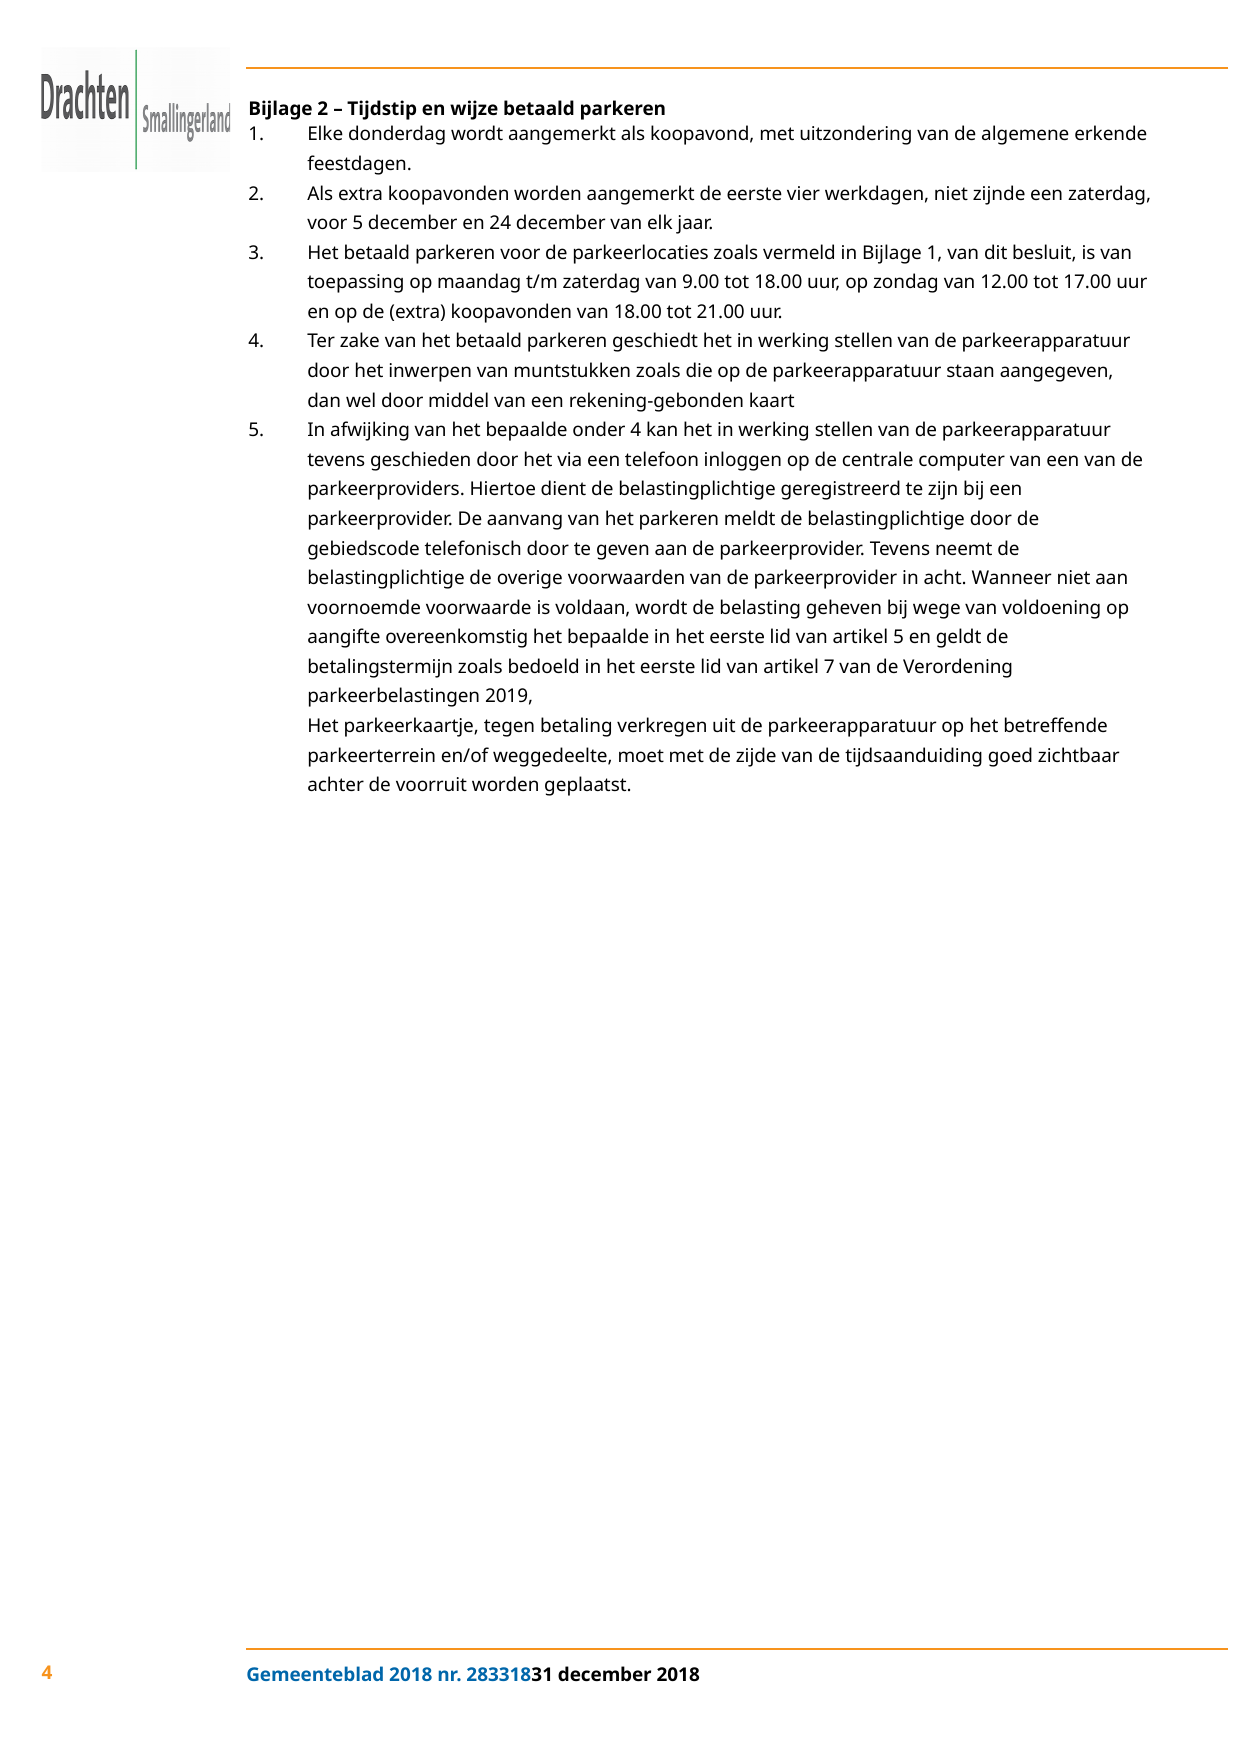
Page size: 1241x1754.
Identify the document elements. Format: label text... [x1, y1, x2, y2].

list Elke donderdag wordt aangemerkt als koopavond, met uitzondering van de algemene erkende feestdagen. [248, 121, 1152, 176]
list Het parkeerkaartje, tegen betaling verkregen uit de parkeerapparatuur op het betreffende parkeerterrein en/of weggedeelte, moet met de zijde van de tijdsaanduiding goed zichtbaar achter de voorruit worden geplaatst. [248, 712, 1152, 797]
list Als extra koopavonden worden aangemerkt de eerste vier werkdagen, niet zijnde een zaterdag, voor 5 december en 24 december van elk jaar. [248, 180, 1152, 235]
list In afwijking van het bepaalde onder 4 kan het in werking stellen van de parkeerapparatuur tevens geschieden door het via een telefoon inloggen op de centrale computer van een van de parkeerproviders. Hiertoe dient de belastingplichtige geregistreerd te zijn bij een parkeerprovider. De aanvang van het parkeren meldt de belastingplichtige door de gebiedscode telefonisch door te geven aan de parkeerprovider. Tevens neemt de belastingplichtige de overige voorwaarden van de parkeerprovider in acht. Wanneer niet aan voornoemde voorwaarde is voldaan, wordt de belasting geheven bij wege van voldoening op aangifte overeenkomstig het bepaalde in het eerste lid van artikel 5 en geldt de betalingstermijn zoals bedoeld in het eerste lid van artikel 7 van de Verordening parkeerbelastingen 2019, [248, 416, 1152, 708]
list Ter zake van het betaald parkeren geschiedt het in werking stellen van de parkeerapparatuur door het inwerpen van muntstukken zoals die op de parkeerapparatuur staan aangegeven, dan wel door middel van een rekening-gebonden kaart [248, 328, 1152, 413]
picture [41, 47, 231, 172]
text Bijlage 2 – Tijdstip en wijze betaald parkeren [248, 95, 1152, 121]
list Het betaald parkeren voor de parkeerlocaties zoals vermeld in Bijlage 1, van dit besluit, is van toepassing op maandag t/m zaterdag van 9.00 tot 18.00 uur, op zondag van 12.00 tot 17.00 uur en op de (extra) koopavonden van 18.00 tot 21.00 uur. [248, 239, 1152, 324]
